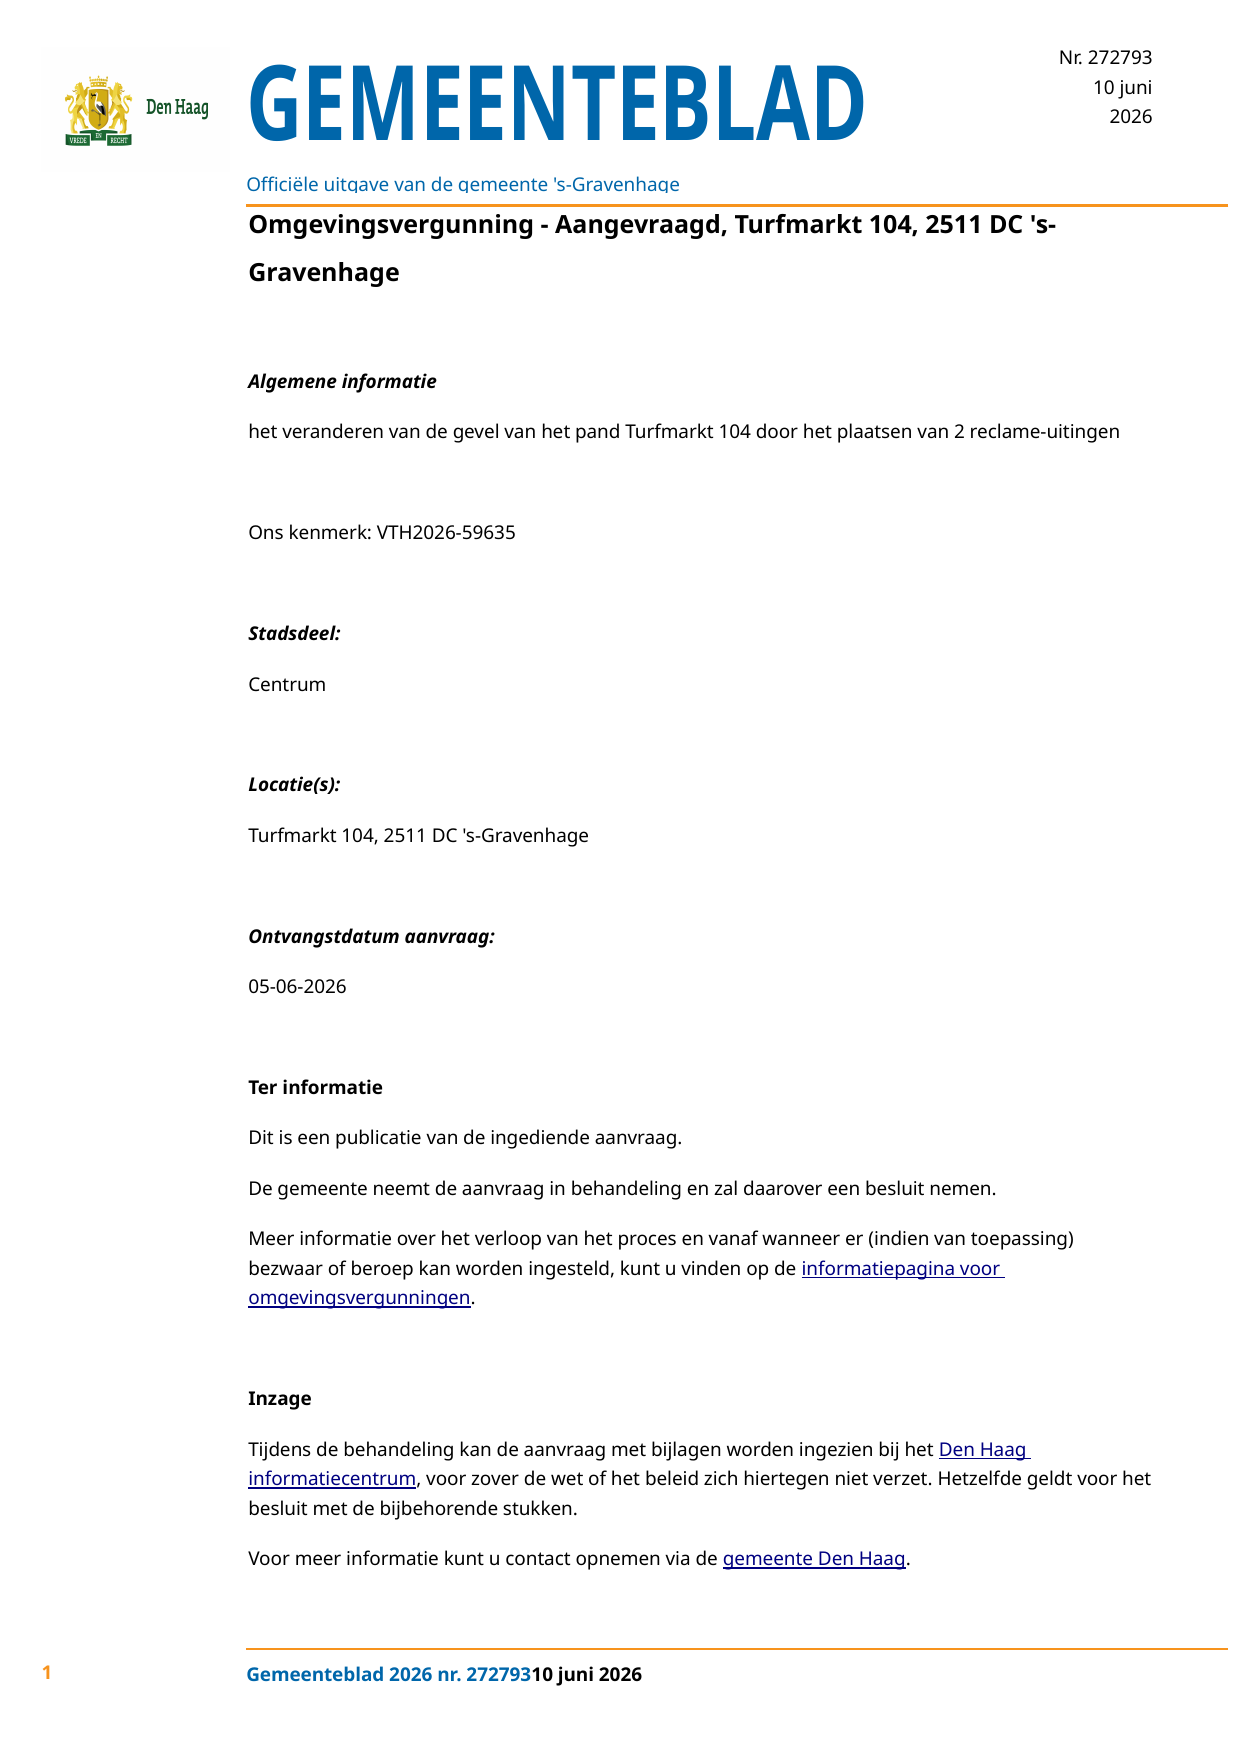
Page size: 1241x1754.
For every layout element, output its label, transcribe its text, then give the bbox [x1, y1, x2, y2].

text Turfmarkt 104, 2511 DC 's-Gravenhage [248, 822, 1152, 848]
text Tijdens de behandeling kan de aanvraag met bijlagen worden ingezien bij het Den Haag informatiecentrum, voor zover de wet of het beleid zich hiertegen niet verzet. Hetzelfde geldt voor het besluit met de bijbehorende stukken. [248, 1436, 1152, 1521]
text het veranderen van de gevel van het pand Turfmarkt 104 door het plaatsen van 2 reclame-uitingen [248, 419, 1152, 444]
text Voor meer informatie kunt u contact opnemen via de gemeente Den Haag. [248, 1545, 1152, 1571]
text De gemeente neemt de aanvraag in behandeling en zal daarover een besluit nemen. [248, 1175, 1152, 1201]
text Meer informatie over het verloop van het proces en vanaf wanneer er (indien van toepassing) bezwaar of beroep kan worden ingesteld, kunt u vinden op de informatiepagina voor omgevingsvergunningen. [248, 1225, 1152, 1310]
text Dit is een publicatie van de ingediende aanvraag. [248, 1124, 1152, 1150]
text Omgevingsvergunning - Aangevraagd, Turfmarkt 104, 2511 DC 's-Gravenhage [248, 207, 1152, 288]
text Ons kenmerk: VTH2026-59635 [248, 519, 1152, 545]
text Algemene informatie [248, 368, 1152, 394]
text 05-06-2026 [248, 973, 1152, 999]
text Ontvangstdatum aanvraag: [248, 923, 1152, 949]
text Centrum [248, 671, 1152, 697]
text Ter informatie [248, 1074, 1152, 1100]
text Stadsdeel: [248, 620, 1152, 646]
text Locatie(s): [248, 772, 1152, 797]
picture [41, 47, 231, 172]
text Inzage [248, 1385, 1152, 1411]
